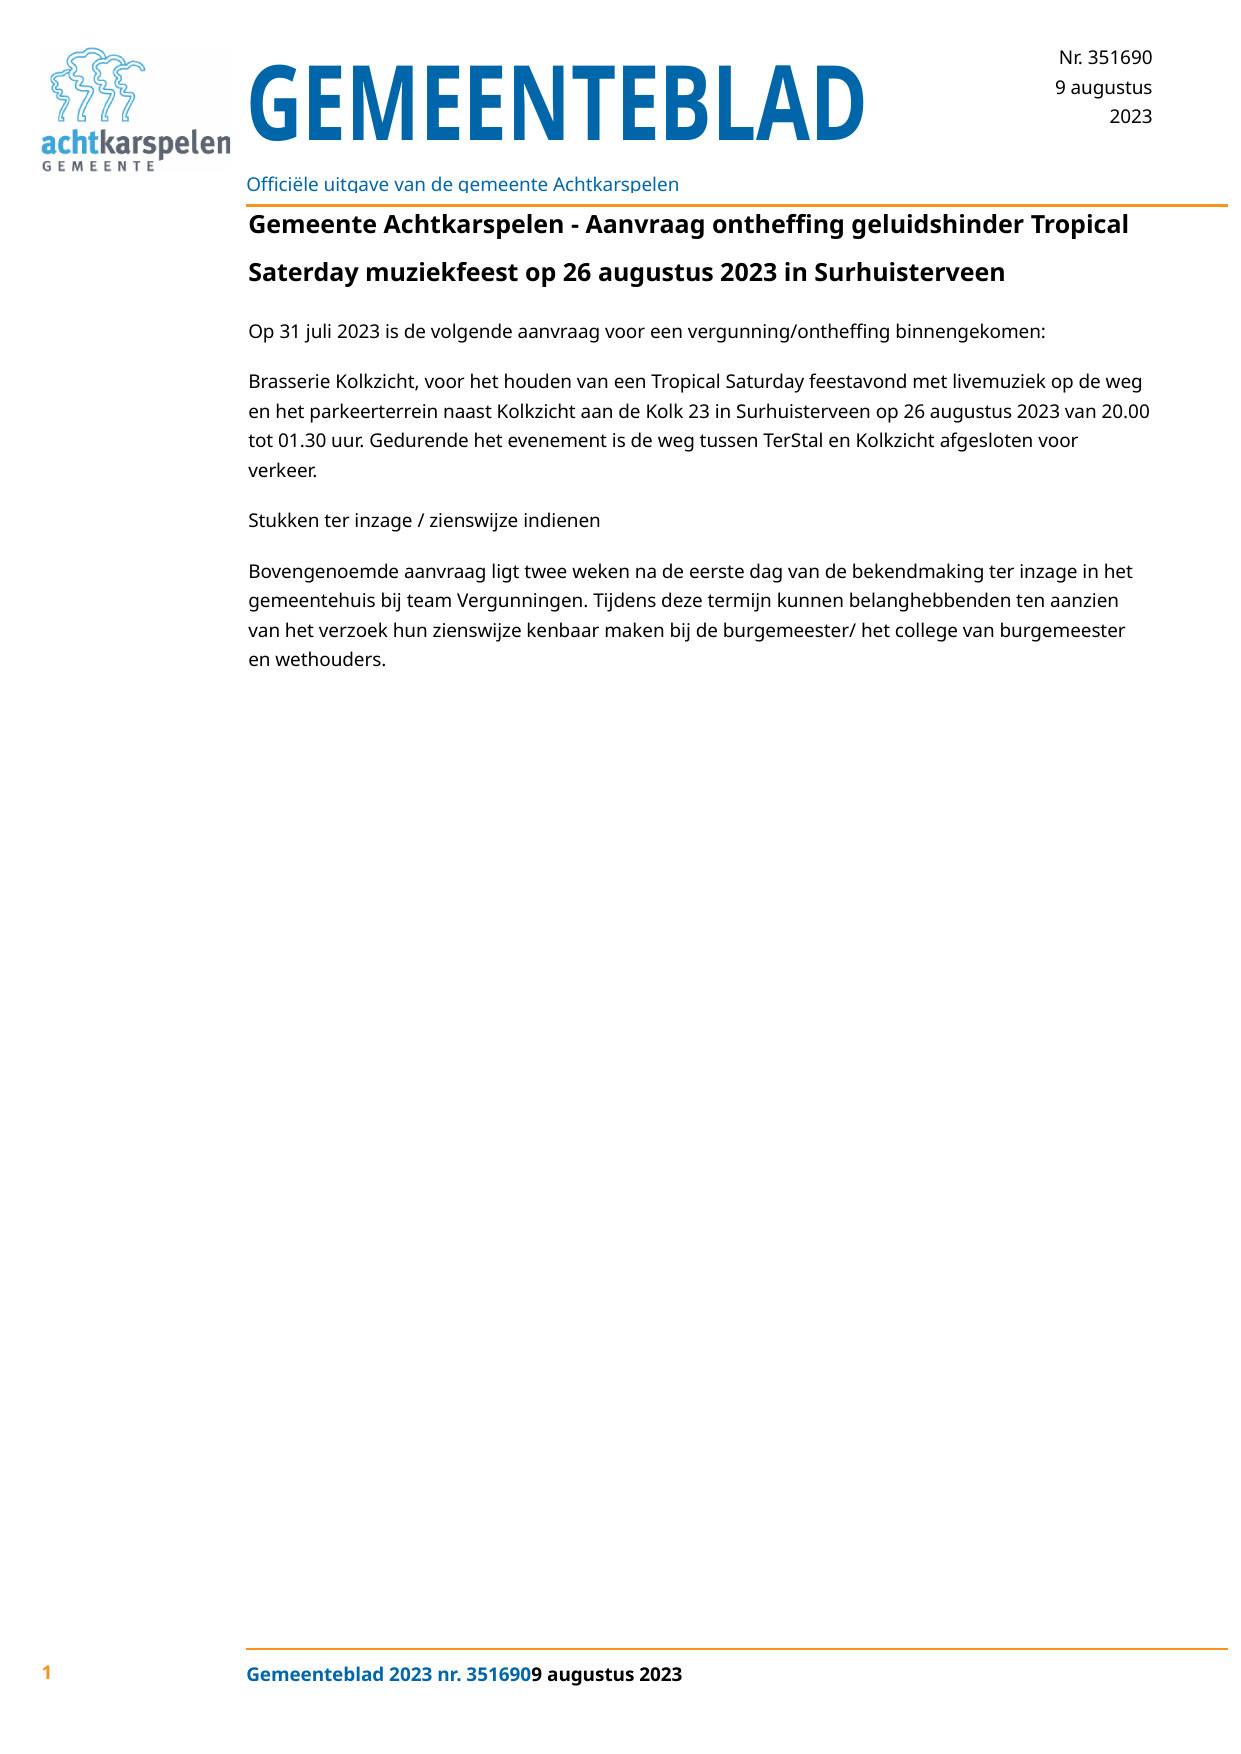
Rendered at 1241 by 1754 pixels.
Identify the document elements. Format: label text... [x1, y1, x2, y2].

text Stukken ter inzage / zienswijze indienen [248, 507, 1152, 533]
text Op 31 juli 2023 is de volgende aanvraag voor een vergunning/ontheffing binnengekomen: [248, 318, 1152, 344]
text Gemeente Achtkarspelen - Aanvraag ontheffing geluidshinder Tropical Saterday muziekfeest op 26 augustus 2023 in Surhuisterveen [248, 207, 1152, 288]
text Bovengenoemde aanvraag ligt twee weken na de eerste dag van de bekendmaking ter inzage in het gemeentehuis bij team Vergunningen. Tijdens deze termijn kunnen belanghebbenden ten aanzien van het verzoek hun zienswijze kenbaar maken bij de burgemeester/ het college van burgemeester en wethouders. [248, 558, 1152, 672]
picture [41, 47, 231, 172]
text Brasserie Kolkzicht, voor het houden van een Tropical Saturday feestavond met livemuziek op de weg en het parkeerterrein naast Kolkzicht aan de Kolk 23 in Surhuisterveen op 26 augustus 2023 van 20.00 tot 01.30 uur. Gedurende het evenement is de weg tussen TerStal en Kolkzicht afgesloten voor verkeer. [248, 368, 1152, 483]
